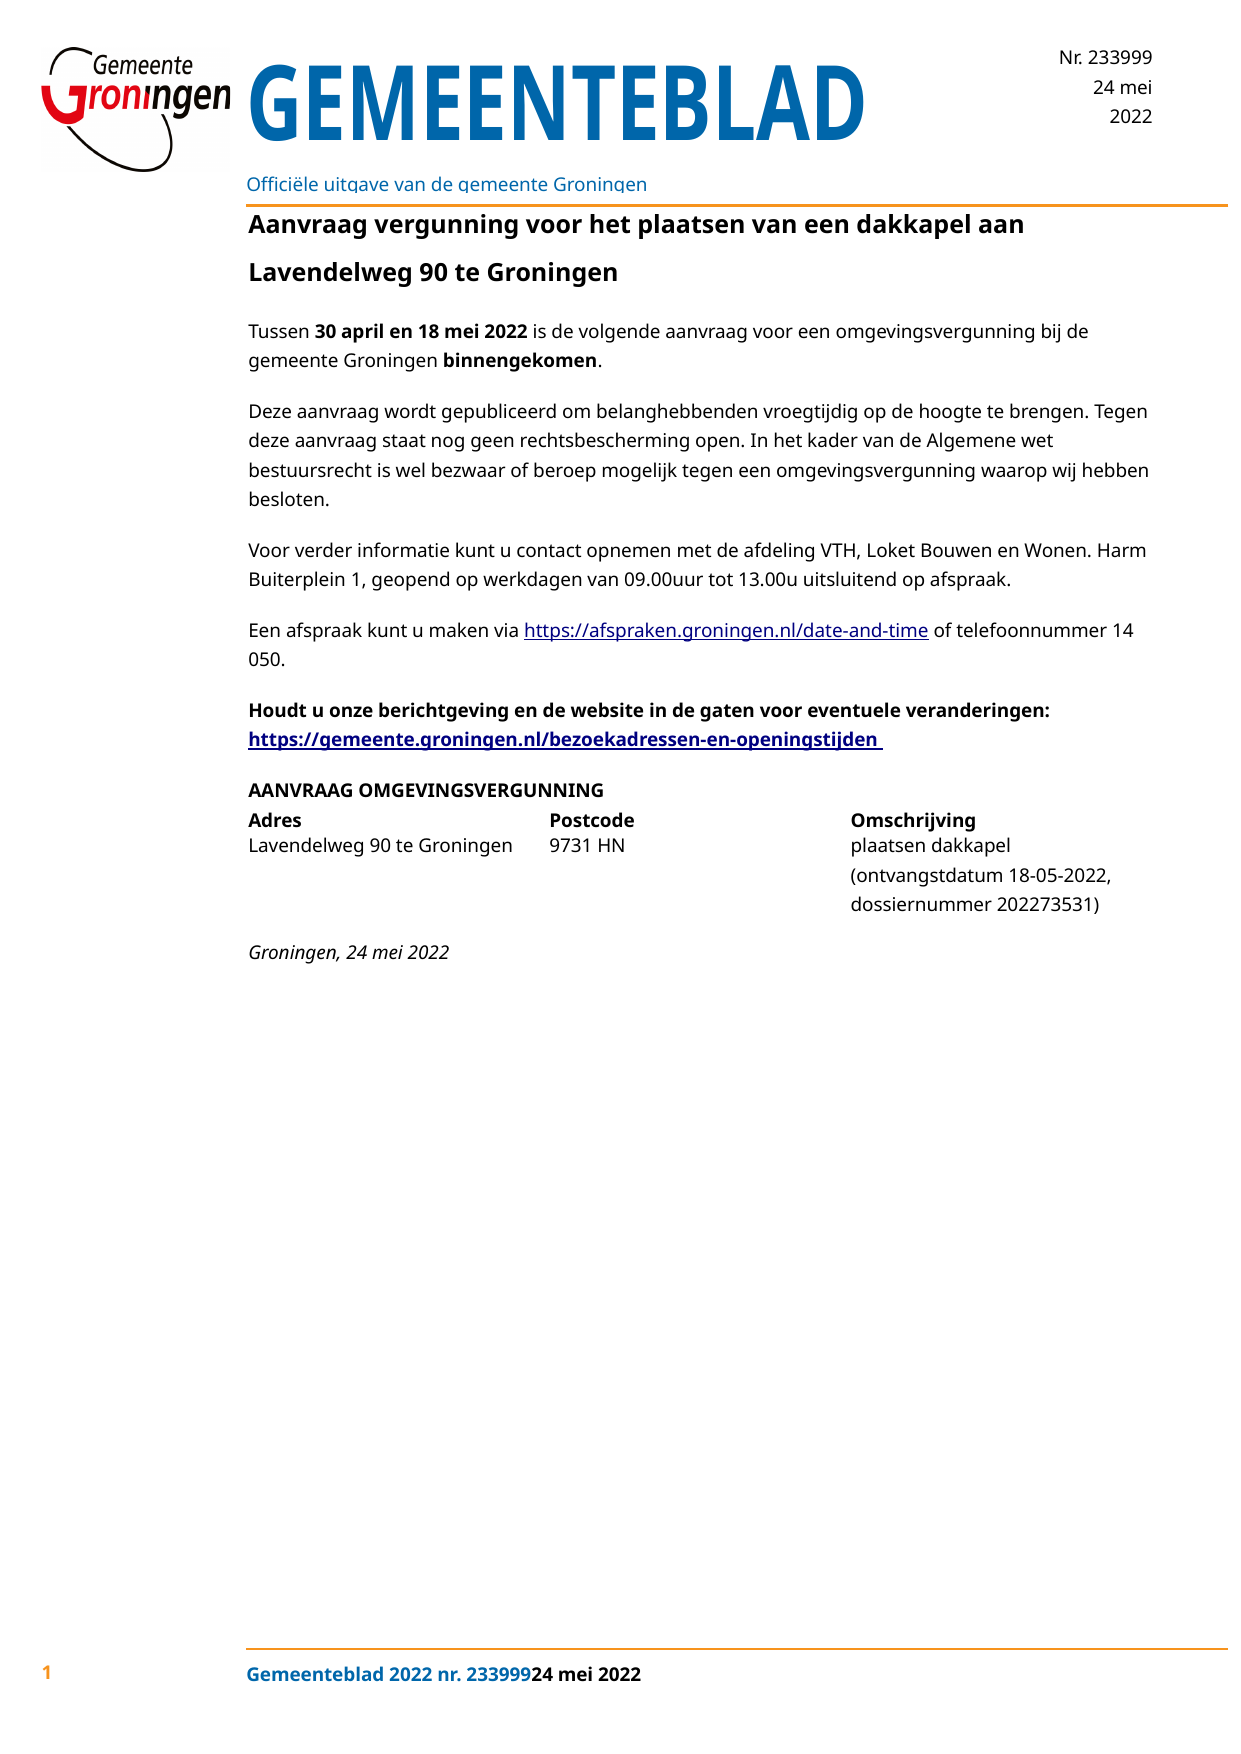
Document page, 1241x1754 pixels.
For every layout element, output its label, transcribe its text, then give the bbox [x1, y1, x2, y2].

table_header Adres [248, 807, 549, 832]
table_header Omschrijving [850, 807, 1152, 832]
text Tussen 30 april en 18 mei 2022 is de volgende aanvraag voor een omgevingsvergunning bij de gemeente Groningen binnengekomen. [248, 318, 1152, 373]
picture [41, 47, 231, 172]
text Voor verder informatie kunt u contact opnemen met de afdeling VTH, Loket Bouwen en Wonen. Harm Buiterplein 1, geopend op werkdagen van 09.00uur tot 13.00u uitsluitend op afspraak. [248, 537, 1152, 592]
text Groningen, 24 mei 2022 [248, 939, 1152, 964]
table_cell 9731 HN [549, 833, 850, 917]
table_header Postcode [549, 807, 850, 832]
text Houdt u onze berichtgeving en de website in de gaten voor eventuele veranderingen: https://gemeente.groningen.nl/bezoekadressen-en-openingstijden [248, 697, 1152, 752]
text Een afspraak kunt u maken via https://afspraken.groningen.nl/date-and-time of telefoonnummer 14 050. [248, 617, 1152, 672]
text AANVRAAG OMGEVINGSVERGUNNING [248, 777, 1152, 803]
text Deze aanvraag wordt gepubliceerd om belanghebbenden vroegtijdig op de hoogte te brengen. Tegen deze aanvraag staat nog geen rechtsbescherming open. In het kader van de Algemene wet bestuursrecht is wel bezwaar of beroep mogelijk tegen een omgevingsvergunning waarop wij hebben besloten. [248, 398, 1152, 512]
table_cell plaatsen dakkapel (ontvangstdatum 18-05-2022, dossiernummer 202273531) [850, 833, 1152, 917]
text Aanvraag vergunning voor het plaatsen van een dakkapel aan Lavendelweg 90 te Groningen [248, 207, 1152, 288]
table_cell Lavendelweg 90 te Groningen [248, 833, 549, 917]
